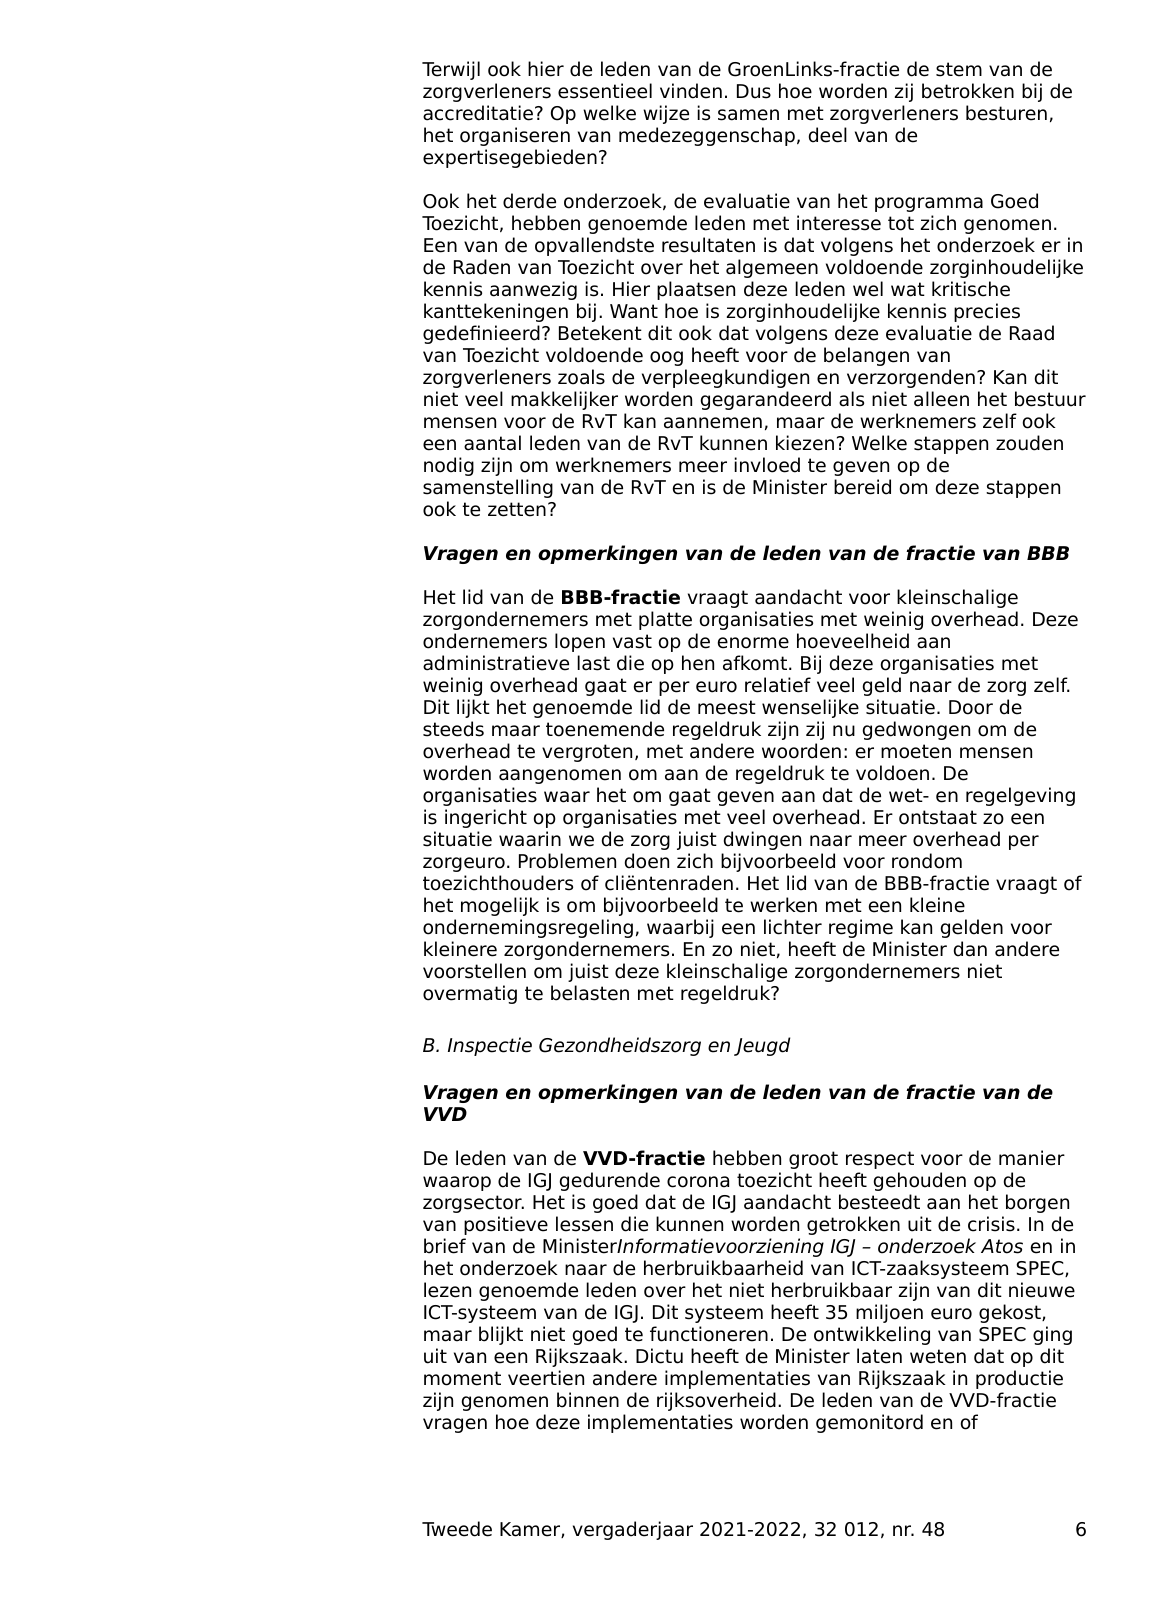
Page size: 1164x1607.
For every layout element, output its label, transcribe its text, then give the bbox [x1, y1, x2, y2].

text Het lid van de BBB-fractie vraagt aandacht voor kleinschalige zorgondernemers met platte organisaties met weinig overhead. Deze ondernemers lopen vast op de enorme hoeveelheid aan administratieve last die op hen afkomt. Bij deze organisaties met weinig overhead gaat er per euro relatief veel geld naar de zorg zelf. Dit lijkt het genoemde lid de meest wenselijke situatie. Door de steeds maar toenemende regeldruk zijn zij nu gedwongen om de overhead te vergroten, met andere woorden: er moeten mensen worden aangenomen om aan de regeldruk te voldoen. De organisaties waar het om gaat geven aan dat de wet- en regelgeving is ingericht op organisaties met veel overhead. Er ontstaat zo een situatie waarin we de zorg juist dwingen naar meer overhead per zorgeuro. Problemen doen zich bijvoorbeeld voor rondom toezichthouders of cliëntenraden. Het lid van de BBB-fractie vraagt of het mogelijk is om bijvoorbeeld te werken met een kleine ondernemingsregeling, waarbij een lichter regime kan gelden voor kleinere zorgondernemers. En zo niet, heeft de Minister dan andere voorstellen om juist deze kleinschalige zorgondernemers niet overmatig te belasten met regeldruk? [422, 587, 1087, 1005]
text Ook het derde onderzoek, de evaluatie van het programma Goed Toezicht, hebben genoemde leden met interesse tot zich genomen. Een van de opvallendste resultaten is dat volgens het onderzoek er in de Raden van Toezicht over het algemeen voldoende zorginhoudelijke kennis aanwezig is. Hier plaatsen deze leden wel wat kritische kanttekeningen bij. Want hoe is zorginhoudelijke kennis precies gedefinieerd? Betekent dit ook dat volgens deze evaluatie de Raad van Toezicht voldoende oog heeft voor de belangen van zorgverleners zoals de verpleegkundigen en verzorgenden? Kan dit niet veel makkelijker worden gegarandeerd als niet alleen het bestuur mensen voor de RvT kan aannemen, maar de werknemers zelf ook een aantal leden van de RvT kunnen kiezen? Welke stappen zouden nodig zijn om werknemers meer invloed te geven op de samenstelling van de RvT en is de Minister bereid om deze stappen ook te zetten? [422, 191, 1087, 521]
text Terwijl ook hier de leden van de GroenLinks-fractie de stem van de zorgverleners essentieel vinden. Dus hoe worden zij betrokken bij de accreditatie? Op welke wijze is samen met zorgverleners besturen, het organiseren van medezeggenschap, deel van de expertisegebieden? [422, 59, 1087, 169]
text De leden van de VVD-fractie hebben groot respect voor de manier waarop de IGJ gedurende corona toezicht heeft gehouden op de zorgsector. Het is goed dat de IGJ aandacht besteedt aan het borgen van positieve lessen die kunnen worden getrokken uit de crisis. In de brief van de MinisterInformatievoorziening IGJ – onderzoek Atos en in het onderzoek naar de herbruikbaarheid van ICT-zaaksysteem SPEC, lezen genoemde leden over het niet herbruikbaar zijn van dit nieuwe ICT-systeem van de IGJ. Dit systeem heeft 35 miljoen euro gekost, maar blijkt niet goed te functioneren. De ontwikkeling van SPEC ging uit van een Rijkszaak. Dictu heeft de Minister laten weten dat op dit moment veertien andere implementaties van Rijkszaak in productie zijn genomen binnen de rijksoverheid. De leden van de VVD-fractie vragen hoe deze implementaties worden gemonitord en of [422, 1148, 1087, 1434]
subtitle Vragen en opmerkingen van de leden van de fractie van de VVD [422, 1082, 1087, 1126]
subtitle B. Inspectie Gezondheidszorg en Jeugd [422, 1035, 1087, 1057]
subtitle Vragen en opmerkingen van de leden van de fractie van BBB [422, 543, 1087, 565]
